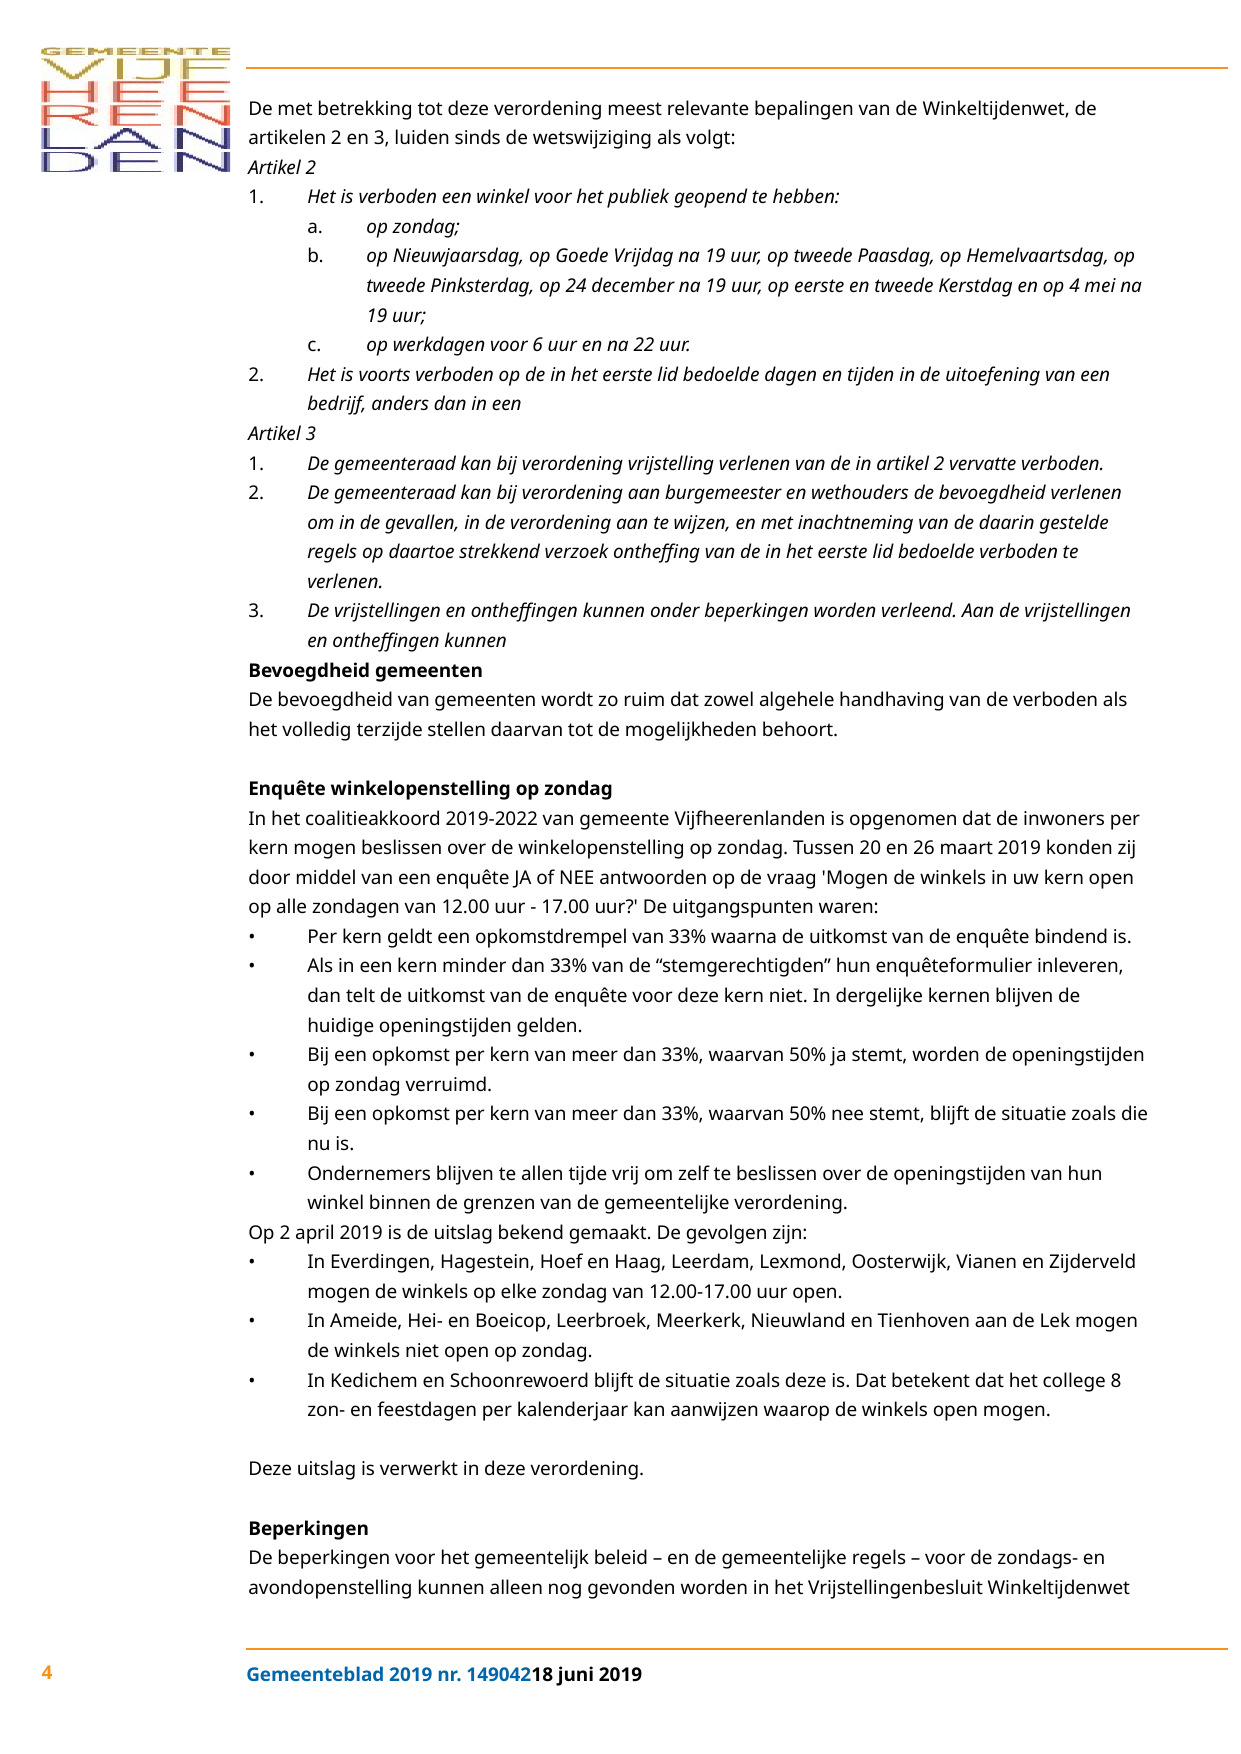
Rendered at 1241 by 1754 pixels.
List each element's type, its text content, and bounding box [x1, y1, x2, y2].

text Enquête winkelopenstelling op zondag [248, 775, 1152, 801]
list Het is voorts verboden op de in het eerste lid bedoelde dagen en tijden in de uitoefening van een bedrijf, anders dan in een [248, 361, 1152, 416]
text Op 2 april 2019 is de uitslag bekend gemaakt. De gevolgen zijn: [248, 1219, 1152, 1245]
list Bij een opkomst per kern van meer dan 33%, waarvan 50% ja stemt, worden de openingstijden op zondag verruimd. [248, 1041, 1152, 1097]
list Ondernemers blijven te allen tijde vrij om zelf te beslissen over de openingstijden van hun winkel binnen de grenzen van de gemeentelijke verordening. [248, 1160, 1152, 1215]
picture [41, 47, 231, 172]
text Artikel 3 [248, 420, 1152, 446]
list In Kedichem en Schoonrewoerd blijft de situatie zoals deze is. Dat betekent dat het college 8 zon- en feestdagen per kalenderjaar kan aanwijzen waarop de winkels open mogen. [248, 1367, 1152, 1422]
list op zondag; [307, 213, 1152, 239]
list Het is verboden een winkel voor het publiek geopend te hebben: [248, 183, 1152, 209]
text De met betrekking tot deze verordening meest relevante bepalingen van de Winkeltijdenwet, de artikelen 2 en 3, luiden sinds de wetswijziging als volgt: [248, 95, 1152, 150]
list Bij een opkomst per kern van meer dan 33%, waarvan 50% nee stemt, blijft de situatie zoals die nu is. [248, 1101, 1152, 1156]
list Als in een kern minder dan 33% van de “stemgerechtigden” hun enquêteformulier inleveren, dan telt de uitkomst van de enquête voor deze kern niet. In dergelijke kernen blijven de huidige openingstijden gelden. [248, 953, 1152, 1038]
text Deze uitslag is verwerkt in deze verordening. [248, 1456, 1152, 1481]
list Per kern geldt een opkomstdrempel van 33% waarna de uitkomst van de enquête bindend is. [248, 923, 1152, 949]
text Bevoegdheid gemeenten [248, 657, 1152, 683]
text De beperkingen voor het gemeentelijk beleid – en de gemeentelijke regels – voor de zondags- en avondopenstelling kunnen alleen nog gevonden worden in het Vrijstellingenbesluit Winkeltijdenwet [248, 1544, 1152, 1600]
list In Everdingen, Hagestein, Hoef en Haag, Leerdam, Lexmond, Oosterwijk, Vianen en Zijderveld mogen de winkels op elke zondag van 12.00-17.00 uur open. [248, 1248, 1152, 1304]
text De bevoegdheid van gemeenten wordt zo ruim dat zowel algehele handhaving van de verboden als het volledig terzijde stellen daarvan tot de mogelijkheden behoort. [248, 686, 1152, 742]
list De gemeenteraad kan bij verordening vrijstelling verlenen van de in artikel 2 vervatte verboden. [248, 450, 1152, 476]
list De gemeenteraad kan bij verordening aan burgemeester en wethouders de bevoegdheid verlenen om in de gevallen, in de verordening aan te wijzen, en met inachtneming van de daarin gestelde regels op daartoe strekkend verzoek ontheffing van de in het eerste lid bedoelde verboden te verlenen. [248, 479, 1152, 594]
text In het coalitieakkoord 2019-2022 van gemeente Vijfheerenlanden is opgenomen dat de inwoners per kern mogen beslissen over de winkelopenstelling op zondag. Tussen 20 en 26 maart 2019 konden zij door middel van een enquête JA of NEE antwoorden op de vraag 'Mogen de winkels in uw kern open op alle zondagen van 12.00 uur - 17.00 uur?' De uitgangspunten waren: [248, 805, 1152, 919]
list op Nieuwjaarsdag, op Goede Vrijdag na 19 uur, op tweede Paasdag, op Hemelvaartsdag, op tweede Pinksterdag, op 24 december na 19 uur, op eerste en tweede Kerstdag en op 4 mei na 19 uur; [307, 243, 1152, 328]
text Beperkingen [248, 1515, 1152, 1541]
text Artikel 2 [248, 154, 1152, 180]
list op werkdagen voor 6 uur en na 22 uur. [307, 331, 1152, 357]
list De vrijstellingen en ontheffingen kunnen onder beperkingen worden verleend. Aan de vrijstellingen en ontheffingen kunnen [248, 598, 1152, 653]
list In Ameide, Hei- en Boeicop, Leerbroek, Meerkerk, Nieuwland en Tienhoven aan de Lek mogen de winkels niet open op zondag. [248, 1308, 1152, 1363]
